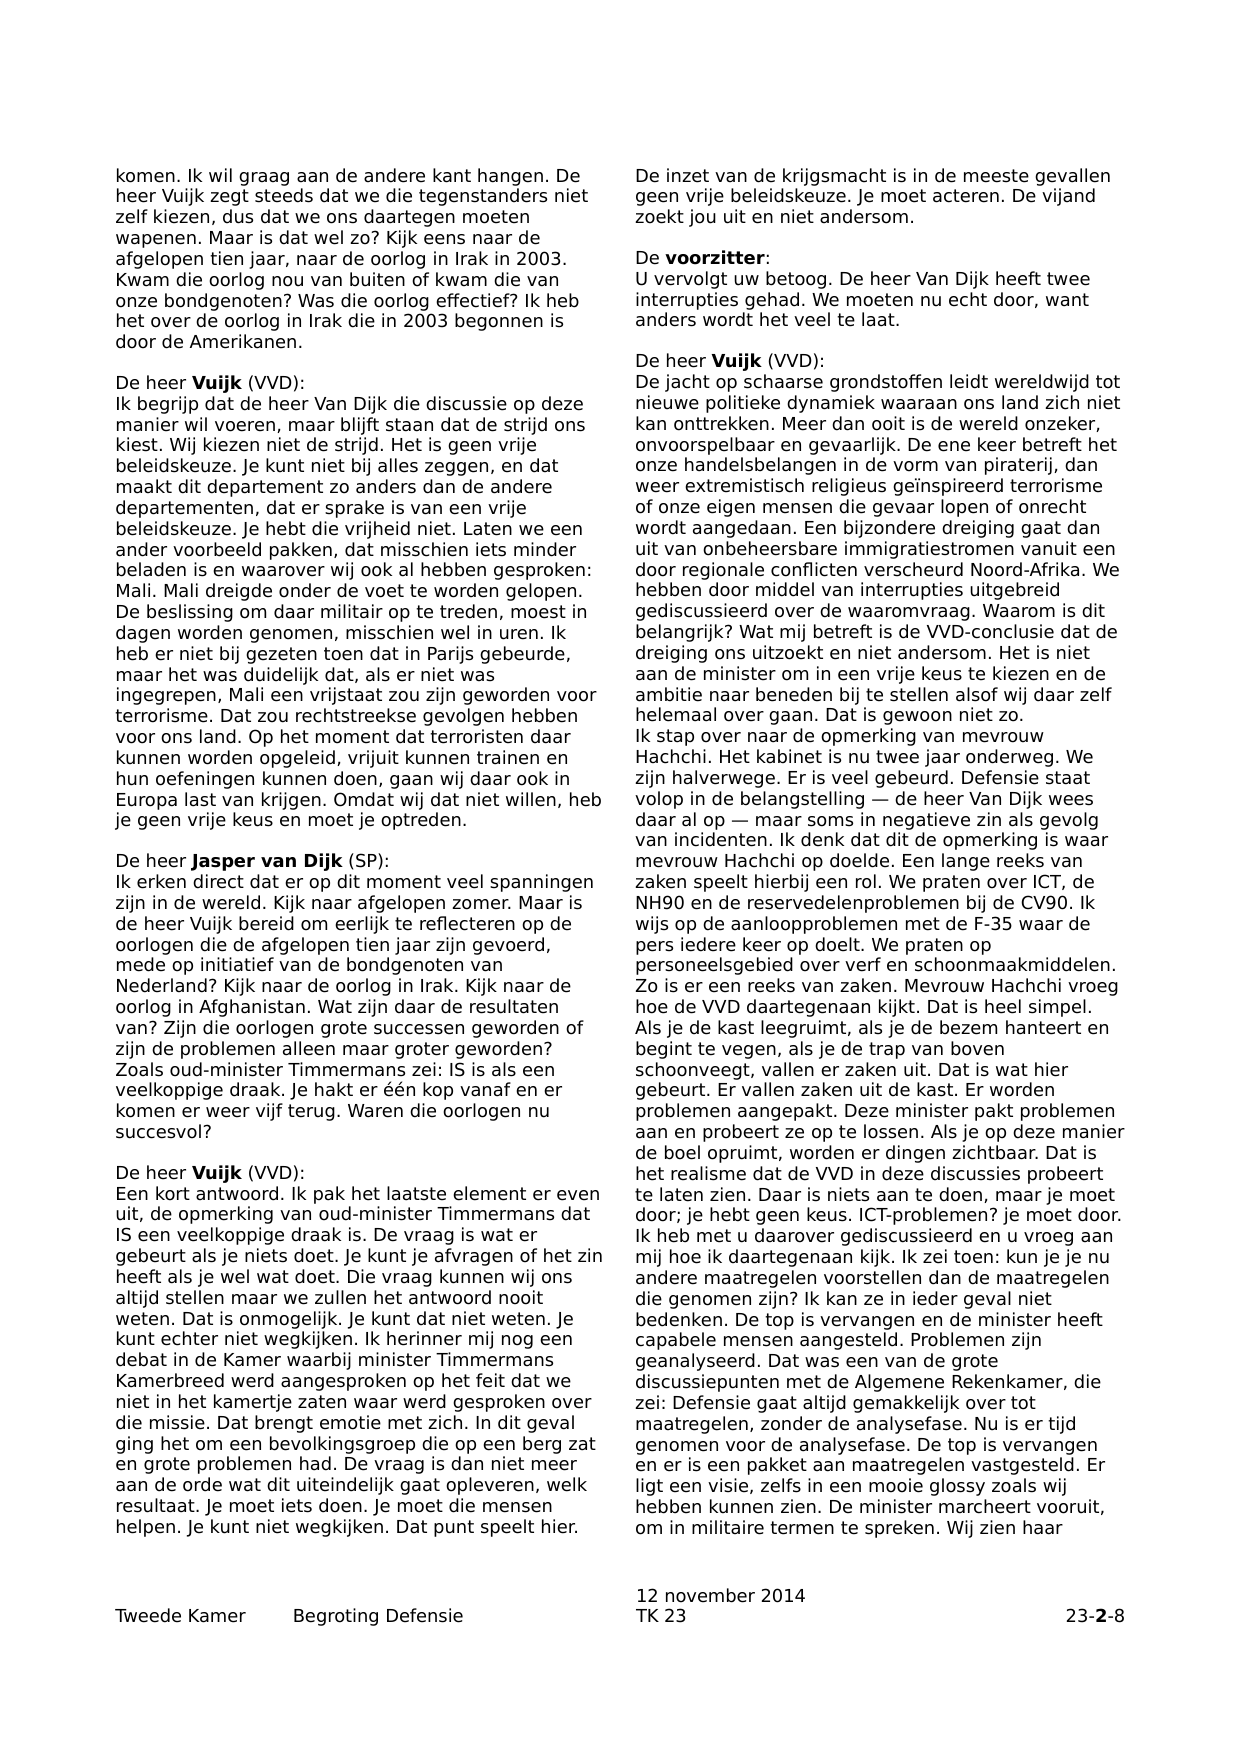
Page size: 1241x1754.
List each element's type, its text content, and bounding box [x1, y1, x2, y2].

text De heer Jasper van Dijk (SP): [115, 851, 605, 872]
text De inzet van de krijgsmacht is in de meeste gevallen geen vrije beleidskeuze. Je moet acteren. De vijand zoekt jou uit en niet andersom. [635, 165, 1125, 228]
text De heer Vuijk (VVD): [115, 1163, 605, 1183]
text Ik begrijp dat de heer Van Dijk die discussie op deze manier wil voeren, maar blijft staan dat de strijd ons kiest. Wij kiezen niet de strijd. Het is geen vrije beleidskeuze. Je kunt niet bij alles zeggen, en dat maakt dit departement zo anders dan de andere departementen, dat er sprake is van een vrije beleidskeuze. Je hebt die vrijheid niet. Laten we een ander voorbeeld pakken, dat misschien iets minder beladen is en waarover wij ook al hebben gesproken: Mali. Mali dreigde onder de voet te worden gelopen. De beslissing om daar militair op te treden, moest in dagen worden genomen, misschien wel in uren. Ik heb er niet bij gezeten toen dat in Parijs gebeurde, maar het was duidelijk dat, als er niet was ingegrepen, Mali een vrijstaat zou zijn geworden voor terrorisme. Dat zou rechtstreekse gevolgen hebben voor ons land. Op het moment dat terroristen daar kunnen worden opgeleid, vrijuit kunnen trainen en hun oefeningen kunnen doen, gaan wij daar ook in Europa last van krijgen. Omdat wij dat niet willen, heb je geen vrije keus en moet je optreden. [115, 393, 605, 831]
text De heer Vuijk (VVD): [115, 373, 605, 393]
text U vervolgt uw betoog. De heer Van Dijk heeft twee interrupties gehad. We moeten nu echt door, want anders wordt het veel te laat. [635, 268, 1125, 331]
text komen. Ik wil graag aan de andere kant hangen. De heer Vuijk zegt steeds dat we die tegenstanders niet zelf kiezen, dus dat we ons daartegen moeten wapenen. Maar is dat wel zo? Kijk eens naar de afgelopen tien jaar, naar de oorlog in Irak in 2003. Kwam die oorlog nou van buiten of kwam die van onze bondgenoten? Was die oorlog effectief? Ik heb het over de oorlog in Irak die in 2003 begonnen is door de Amerikanen. [115, 165, 605, 353]
text Ik erken direct dat er op dit moment veel spanningen zijn in de wereld. Kijk naar afgelopen zomer. Maar is de heer Vuijk bereid om eerlijk te reflecteren op de oorlogen die de afgelopen tien jaar zijn gevoerd, mede op initiatief van de bondgenoten van Nederland? Kijk naar de oorlog in Irak. Kijk naar de oorlog in Afghanistan. Wat zijn daar de resultaten van? Zijn die oorlogen grote successen geworden of zijn de problemen alleen maar groter geworden? Zoals oud-minister Timmermans zei: IS is als een veelkoppige draak. Je hakt er één kop vanaf en er komen er weer vijf terug. Waren die oorlogen nu succesvol? [115, 872, 605, 1143]
text De jacht op schaarse grondstoffen leidt wereldwijd tot nieuwe politieke dynamiek waaraan ons land zich niet kan onttrekken. Meer dan ooit is de wereld onzeker, onvoorspelbaar en gevaarlijk. De ene keer betreft het onze handelsbelangen in de vorm van piraterij, dan weer extremistisch religieus geïnspireerd terrorisme of onze eigen mensen die gevaar lopen of onrecht wordt aangedaan. Een bijzondere dreiging gaat dan uit van onbeheersbare immigratiestromen vanuit een door regionale conflicten verscheurd Noord-Afrika. We hebben door middel van interrupties uitgebreid gediscussieerd over de waaromvraag. Waarom is dit belangrijk? Wat mij betreft is de VVD-conclusie dat de dreiging ons uitzoekt en niet andersom. Het is niet aan de minister om in een vrije keus te kiezen en de ambitie naar beneden bij te stellen alsof wij daar zelf helemaal over gaan. Dat is gewoon niet zo. [635, 372, 1125, 726]
text Een kort antwoord. Ik pak het laatste element er even uit, de opmerking van oud-minister Timmermans dat IS een veelkoppige draak is. De vraag is wat er gebeurt als je niets doet. Je kunt je afvragen of het zin heeft als je wel wat doet. Die vraag kunnen wij ons altijd stellen maar we zullen het antwoord nooit weten. Dat is onmogelijk. Je kunt dat niet weten. Je kunt echter niet wegkijken. Ik herinner mij nog een debat in de Kamer waarbij minister Timmermans Kamerbreed werd aangesproken op het feit dat we niet in het kamertje zaten waar werd gesproken over die missie. Dat brengt emotie met zich. In dit geval ging het om een bevolkingsgroep die op een berg zat en grote problemen had. De vraag is dan niet meer aan de orde wat dit uiteindelijk gaat opleveren, welk resultaat. Je moet iets doen. Je moet die mensen helpen. Je kunt niet wegkijken. Dat punt speelt hier. [115, 1183, 605, 1537]
text De heer Vuijk (VVD): [635, 351, 1125, 372]
text De voorzitter: [635, 248, 1125, 268]
text Ik stap over naar de opmerking van mevrouw Hachchi. Het kabinet is nu twee jaar onderweg. We zijn halverwege. Er is veel gebeurd. Defensie staat volop in de belangstelling — de heer Van Dijk wees daar al op — maar soms in negatieve zin als gevolg van incidenten. Ik denk dat dit de opmerking is waar mevrouw Hachchi op doelde. Een lange reeks van zaken speelt hierbij een rol. We praten over ICT, de NH90 en de reservedelenproblemen bij de CV90. Ik wijs op de aanloopproblemen met de F-35 waar de pers iedere keer op doelt. We praten op personeelsgebied over verf en schoonmaakmiddelen. Zo is er een reeks van zaken. Mevrouw Hachchi vroeg hoe de VVD daartegenaan kijkt. Dat is heel simpel. Als je de kast leegruimt, als je de bezem hanteert en begint te vegen, als je de trap van boven schoonveegt, vallen er zaken uit. Dat is wat hier gebeurt. Er vallen zaken uit de kast. Er worden problemen aangepakt. Deze minister pakt problemen aan en probeert ze op te lossen. Als je op deze manier de boel opruimt, worden er dingen zichtbaar. Dat is het realisme dat de VVD in deze discussies probeert te laten zien. Daar is niets aan te doen, maar je moet door; je hebt geen keus. ICT-problemen? je moet door. Ik heb met u daarover gediscussieerd en u vroeg aan mij hoe ik daartegenaan kijk. Ik zei toen: kun je je nu andere maatregelen voorstellen dan de maatregelen die genomen zijn? Ik kan ze in ieder geval niet bedenken. De top is vervangen en de minister heeft capabele mensen aangesteld. Problemen zijn geanalyseerd. Dat was een van de grote discussiepunten met de Algemene Rekenkamer, die zei: Defensie gaat altijd gemakkelijk over tot maatregelen, zonder de analysefase. Nu is er tijd genomen voor de analysefase. De top is vervangen en er is een pakket aan maatregelen vastgesteld. Er ligt een visie, zelfs in een mooie glossy zoals wij hebben kunnen zien. De minister marcheert vooruit, om in militaire termen te spreken. Wij zien haar [635, 726, 1125, 1538]
